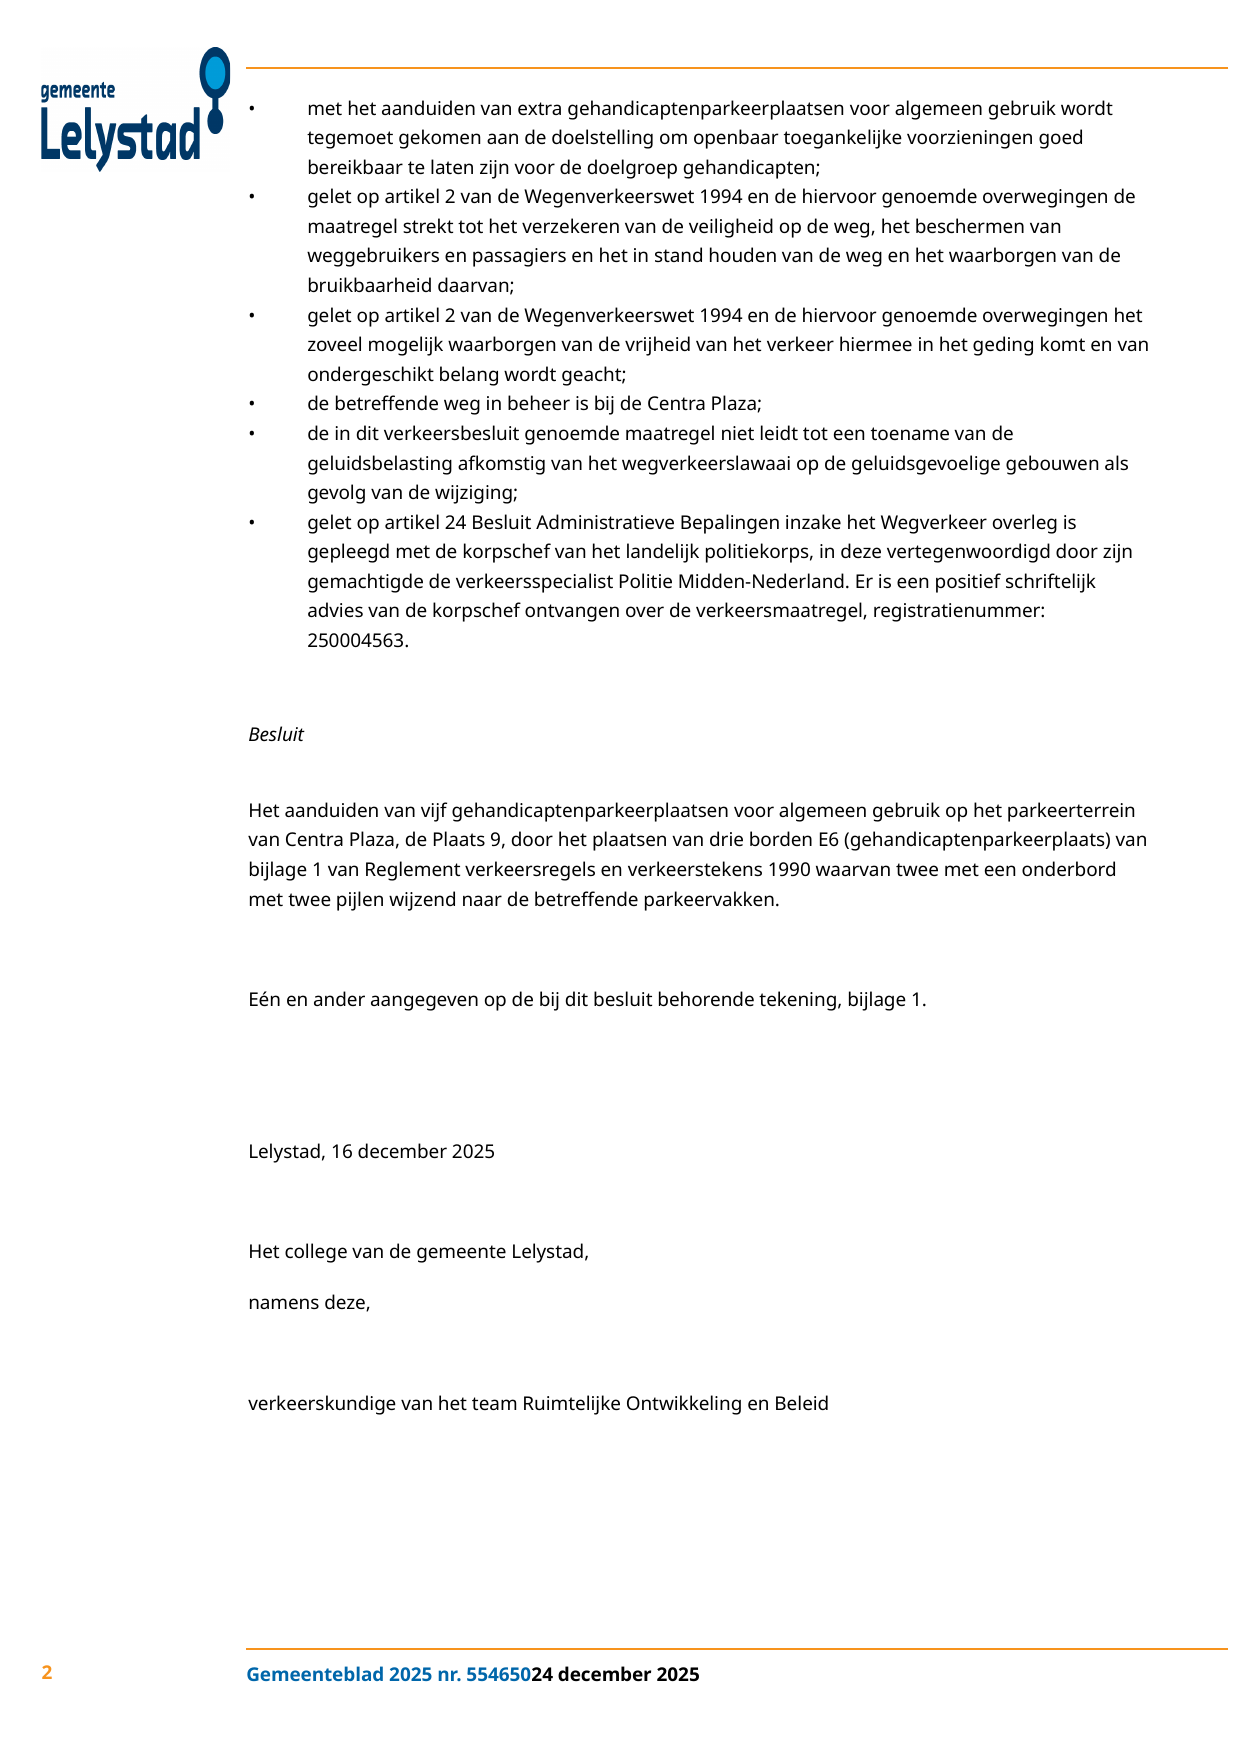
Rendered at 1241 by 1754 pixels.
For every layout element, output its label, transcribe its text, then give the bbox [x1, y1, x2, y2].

list de betreffende weg in beheer is bij de Centra Plaza; [248, 391, 1152, 416]
text verkeerskundige van het team Ruimtelijke Ontwikkeling en Beleid [248, 1390, 1152, 1416]
text namens deze, [248, 1289, 1152, 1315]
text Besluit [248, 721, 1152, 747]
text Eén en ander aangegeven op de bij dit besluit behorende tekening, bijlage 1. [248, 987, 1152, 1012]
text Het college van de gemeente Lelystad, [248, 1239, 1152, 1264]
list gelet op artikel 2 van de Wegenverkeerswet 1994 en de hiervoor genoemde overwegingen het zoveel mogelijk waarborgen van de vrijheid van het verkeer hiermee in het geding komt en van ondergeschikt belang wordt geacht; [248, 302, 1152, 387]
picture [41, 47, 231, 172]
list gelet op artikel 2 van de Wegenverkeerswet 1994 en de hiervoor genoemde overwegingen de maatregel strekt tot het verzekeren van de veiligheid op de weg, het beschermen van weggebruikers en passagiers en het in stand houden van de weg en het waarborgen van de bruikbaarheid daarvan; [248, 183, 1152, 298]
list gelet op artikel 24 Besluit Administratieve Bepalingen inzake het Wegverkeer overleg is gepleegd met de korpschef van het landelijk politiekorps, in deze vertegenwoordigd door zijn gemachtigde de verkeersspecialist Politie Midden-Nederland. Er is een positief schriftelijk advies van de korpschef ontvangen over de verkeersmaatregel, registratienummer: 250004563. [248, 509, 1152, 653]
list met het aanduiden van extra gehandicaptenparkeerplaatsen voor algemeen gebruik wordt tegemoet gekomen aan de doelstelling om openbaar toegankelijke voorzieningen goed bereikbaar te laten zijn voor de doelgroep gehandicapten; [248, 95, 1152, 180]
list de in dit verkeersbesluit genoemde maatregel niet leidt tot een toename van de geluidsbelasting afkomstig van het wegverkeerslawaai op de geluidsgevoelige gebouwen als gevolg van de wijziging; [248, 420, 1152, 505]
text Het aanduiden van vijf gehandicaptenparkeerplaatsen voor algemeen gebruik op het parkeerterrein van Centra Plaza, de Plaats 9, door het plaatsen van drie borden E6 (gehandicaptenparkeerplaats) van bijlage 1 van Reglement verkeersregels en verkeerstekens 1990 waarvan twee met een onderbord met twee pijlen wijzend naar de betreffende parkeervakken. [248, 797, 1152, 911]
text Lelystad, 16 december 2025 [248, 1138, 1152, 1163]
